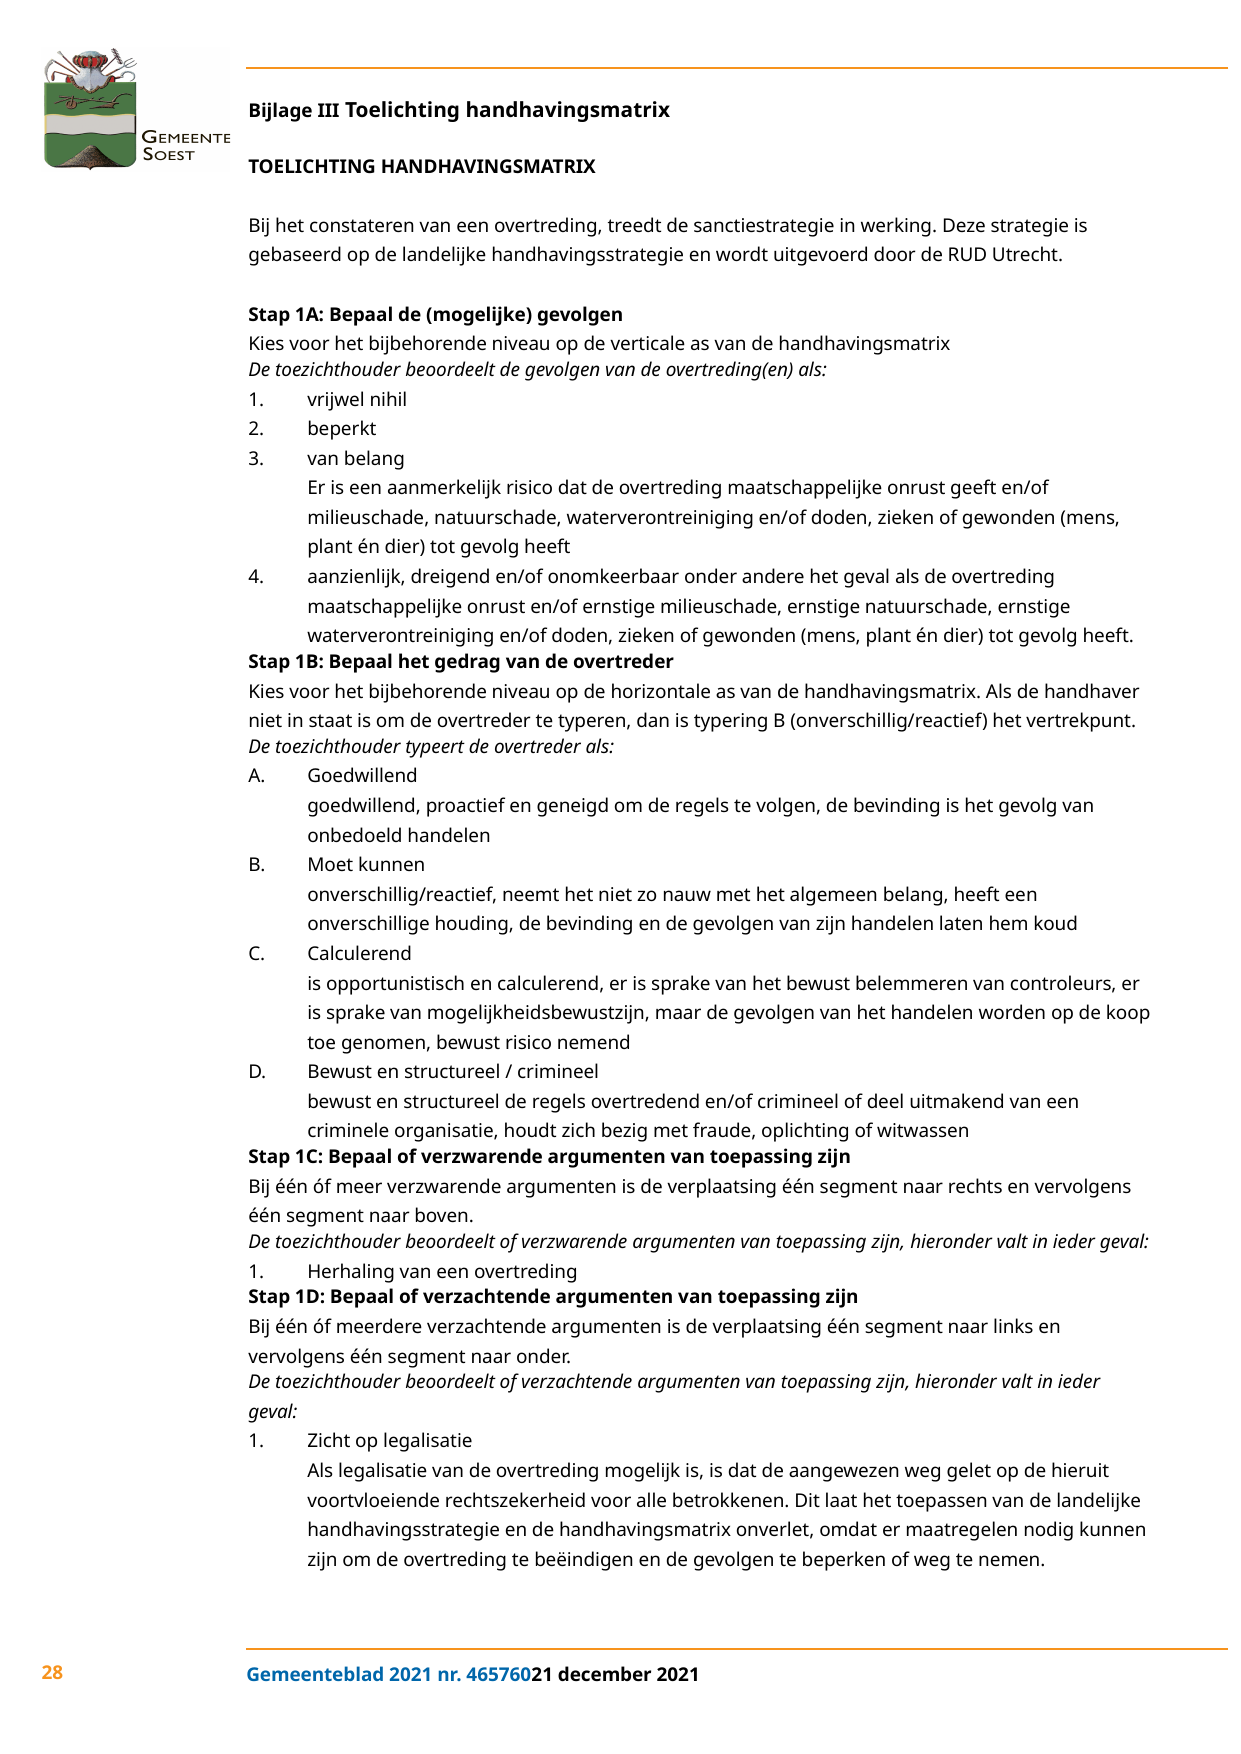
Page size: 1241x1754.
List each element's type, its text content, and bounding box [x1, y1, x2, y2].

table_cell De toezichthouder beoordeelt of verzwarende argumenten van toepassing zijn, hieronder valt in ieder geval: Herhaling van een overtreding [248, 1228, 1152, 1284]
table_cell Stap 1D: Bepaal of verzachtende argumenten van toepassing zijn Bij één óf meerdere verzachtende argumenten is de verplaatsing één segment naar links en vervolgens één segment naar onder. [248, 1284, 1152, 1368]
table_cell De toezichthouder typeert de overtreder als: Goedwillend goedwillend, proactief en geneigd om de regels te volgen, de bevinding is het gevolg van onbedoeld handelen Moet kunnen onverschillig/reactief, neemt het niet zo nauw met het algemeen belang, heeft een onverschillige houding, de bevinding en de gevolgen van zijn handelen laten hem koud Calculerend is opportunistisch en calculerend, er is sprake van het bewust belemmeren van controleurs, er is sprake van mogelijkheidsbewustzijn, maar de gevolgen van het handelen worden op de koop toe genomen, bewust risico nemend Bewust en structureel / crimineel bewust en structureel de regels overtredend en/of crimineel of deel uitmakend van een criminele organisatie, houdt zich bezig met fraude, oplichting of witwassen [248, 733, 1152, 1143]
text TOELICHTING HANDHAVINGSMATRIX [248, 153, 1152, 179]
text Bijlage III Toelichting handhavingsmatrix [248, 95, 1152, 123]
table_cell Stap 1C: Bepaal of verzwarende argumenten van toepassing zijn Bij één óf meer verzwarende argumenten is de verplaatsing één segment naar rechts en vervolgens één segment naar boven. [248, 1144, 1152, 1228]
table_cell Stap 1B: Bepaal het gedrag van de overtreder Kies voor het bijbehorende niveau op de horizontale as van de handhavingsmatrix. Als de handhaver niet in staat is om de overtreder te typeren, dan is typering B (onverschillig/reactief) het vertrekpunt. [248, 648, 1152, 733]
table_header Stap 1A: Bepaal de (mogelijke) gevolgen Kies voor het bijbehorende niveau op de verticale as van de handhavingsmatrix [248, 301, 1152, 356]
text Bij het constateren van een overtreding, treedt de sanctiestrategie in werking. Deze strategie is gebaseerd op de landelijke handhavingsstrategie en wordt uitgevoerd door de RUD Utrecht. [248, 212, 1152, 267]
table_cell De toezichthouder beoordeelt of verzachtende argumenten van toepassing zijn, hieronder valt in ieder geval: Zicht op legalisatie Als legalisatie van de overtreding mogelijk is, is dat de aangewezen weg gelet op de hieruit voortvloeiende rechtszekerheid voor alle betrokkenen. Dit laat het toepassen van de landelijke handhavingsstrategie en de handhavingsmatrix onverlet, omdat er maatregelen nodig kunnen zijn om de overtreding te beëindigen en de gevolgen te beperken of weg te nemen. [248, 1369, 1152, 1572]
picture [41, 47, 231, 172]
table_cell De toezichthouder beoordeelt de gevolgen van de overtreding(en) als: vrijwel nihil beperkt van belang Er is een aanmerkelijk risico dat de overtreding maatschappelijke onrust geeft en/of milieuschade, natuurschade, waterverontreiniging en/of doden, zieken of gewonden (mens, plant én dier) tot gevolg heeft aanzienlijk, dreigend en/of onomkeerbaar onder andere het geval als de overtreding maatschappelijke onrust en/of ernstige milieuschade, ernstige natuurschade, ernstige waterverontreiniging en/of doden, zieken of gewonden (mens, plant én dier) tot gevolg heeft. [248, 356, 1152, 648]
